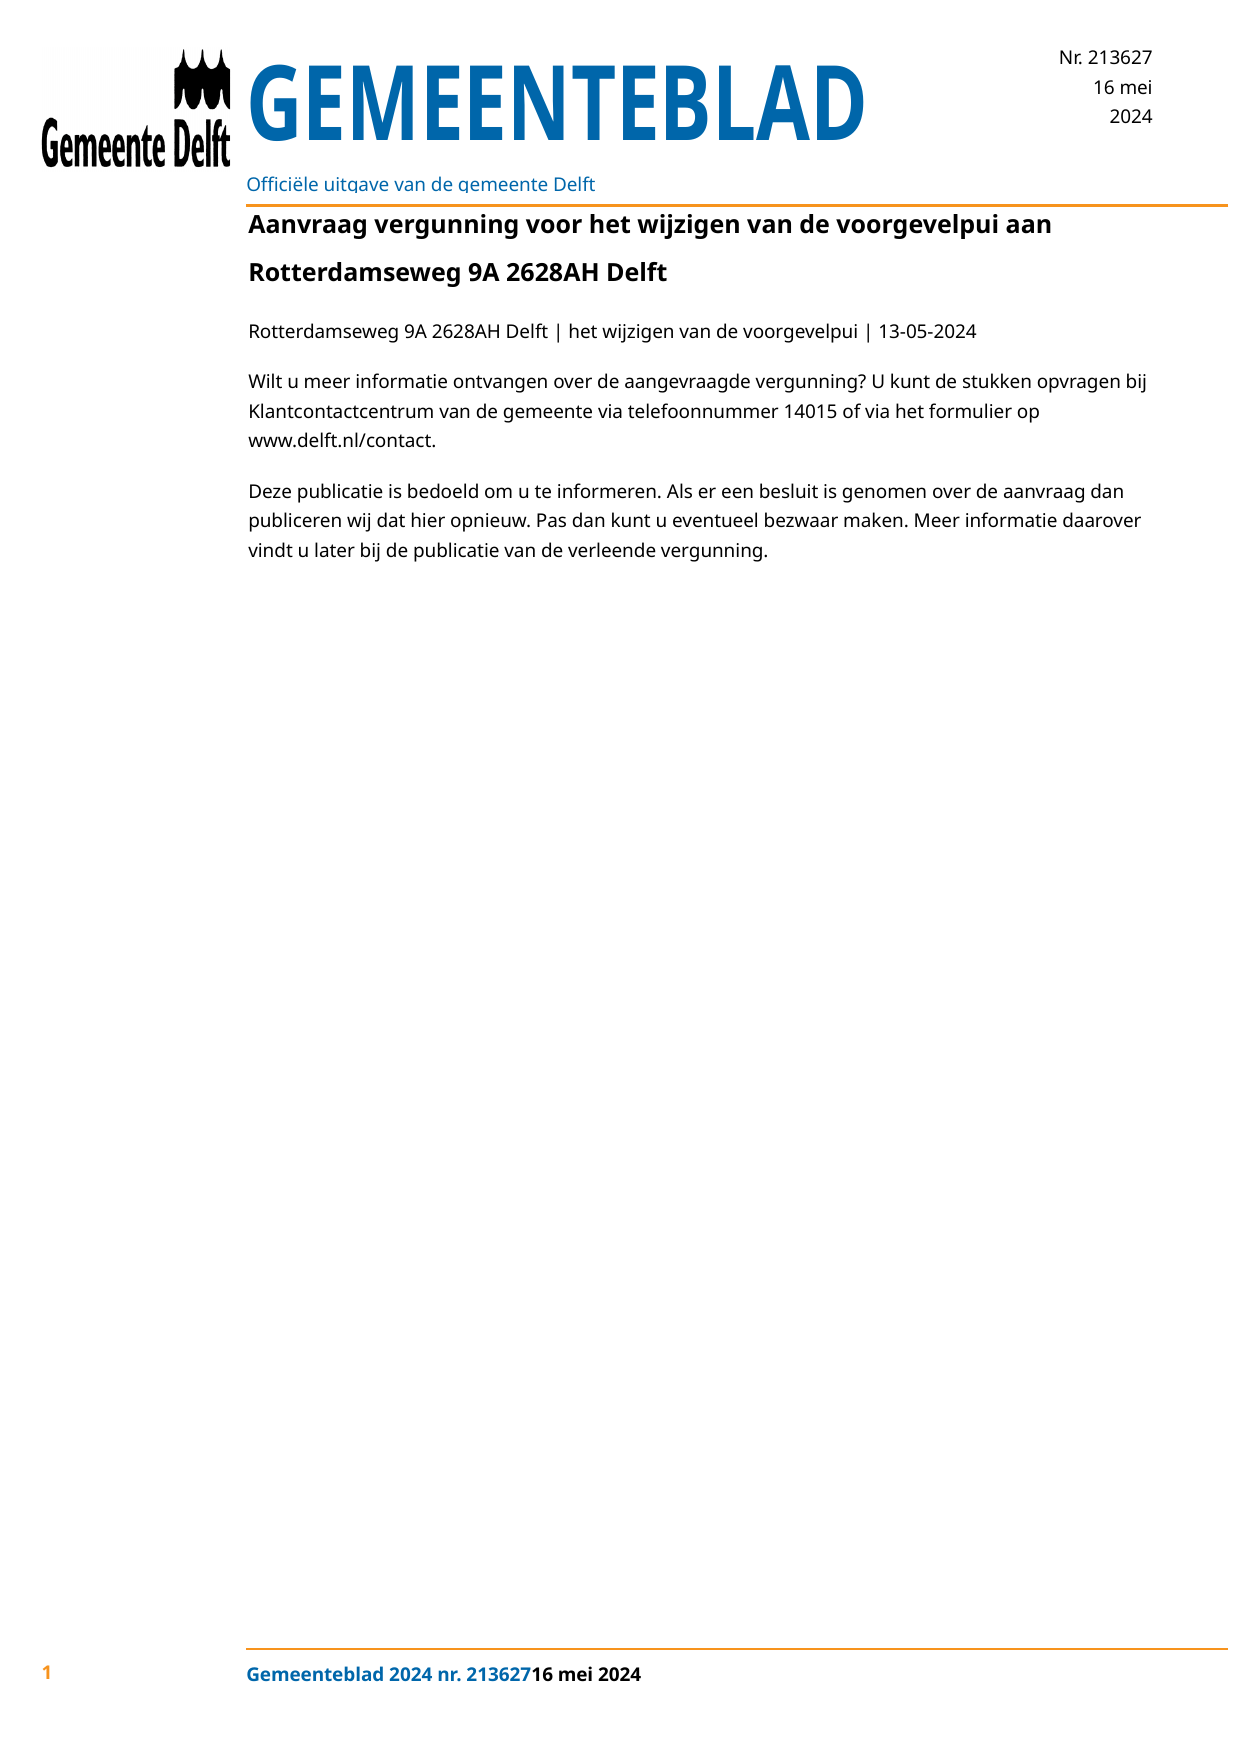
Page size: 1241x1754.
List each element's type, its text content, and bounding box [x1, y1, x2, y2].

text Deze publicatie is bedoeld om u te informeren. Als er een besluit is genomen over de aanvraag dan publiceren wij dat hier opnieuw. Pas dan kunt u eventueel bezwaar maken. Meer informatie daarover vindt u later bij de publicatie van de verleende vergunning. [248, 478, 1152, 563]
text Rotterdamseweg 9A 2628AH Delft | het wijzigen van de voorgevelpui | 13-05-2024 [248, 318, 1152, 344]
picture [41, 47, 231, 172]
text Aanvraag vergunning voor het wijzigen van de voorgevelpui aan Rotterdamseweg 9A 2628AH Delft [248, 207, 1152, 288]
text Wilt u meer informatie ontvangen over de aangevraagde vergunning? U kunt de stukken opvragen bij Klantcontactcentrum van de gemeente via telefoonnummer 14015 of via het formulier op www.delft.nl/contact. [248, 368, 1152, 453]
